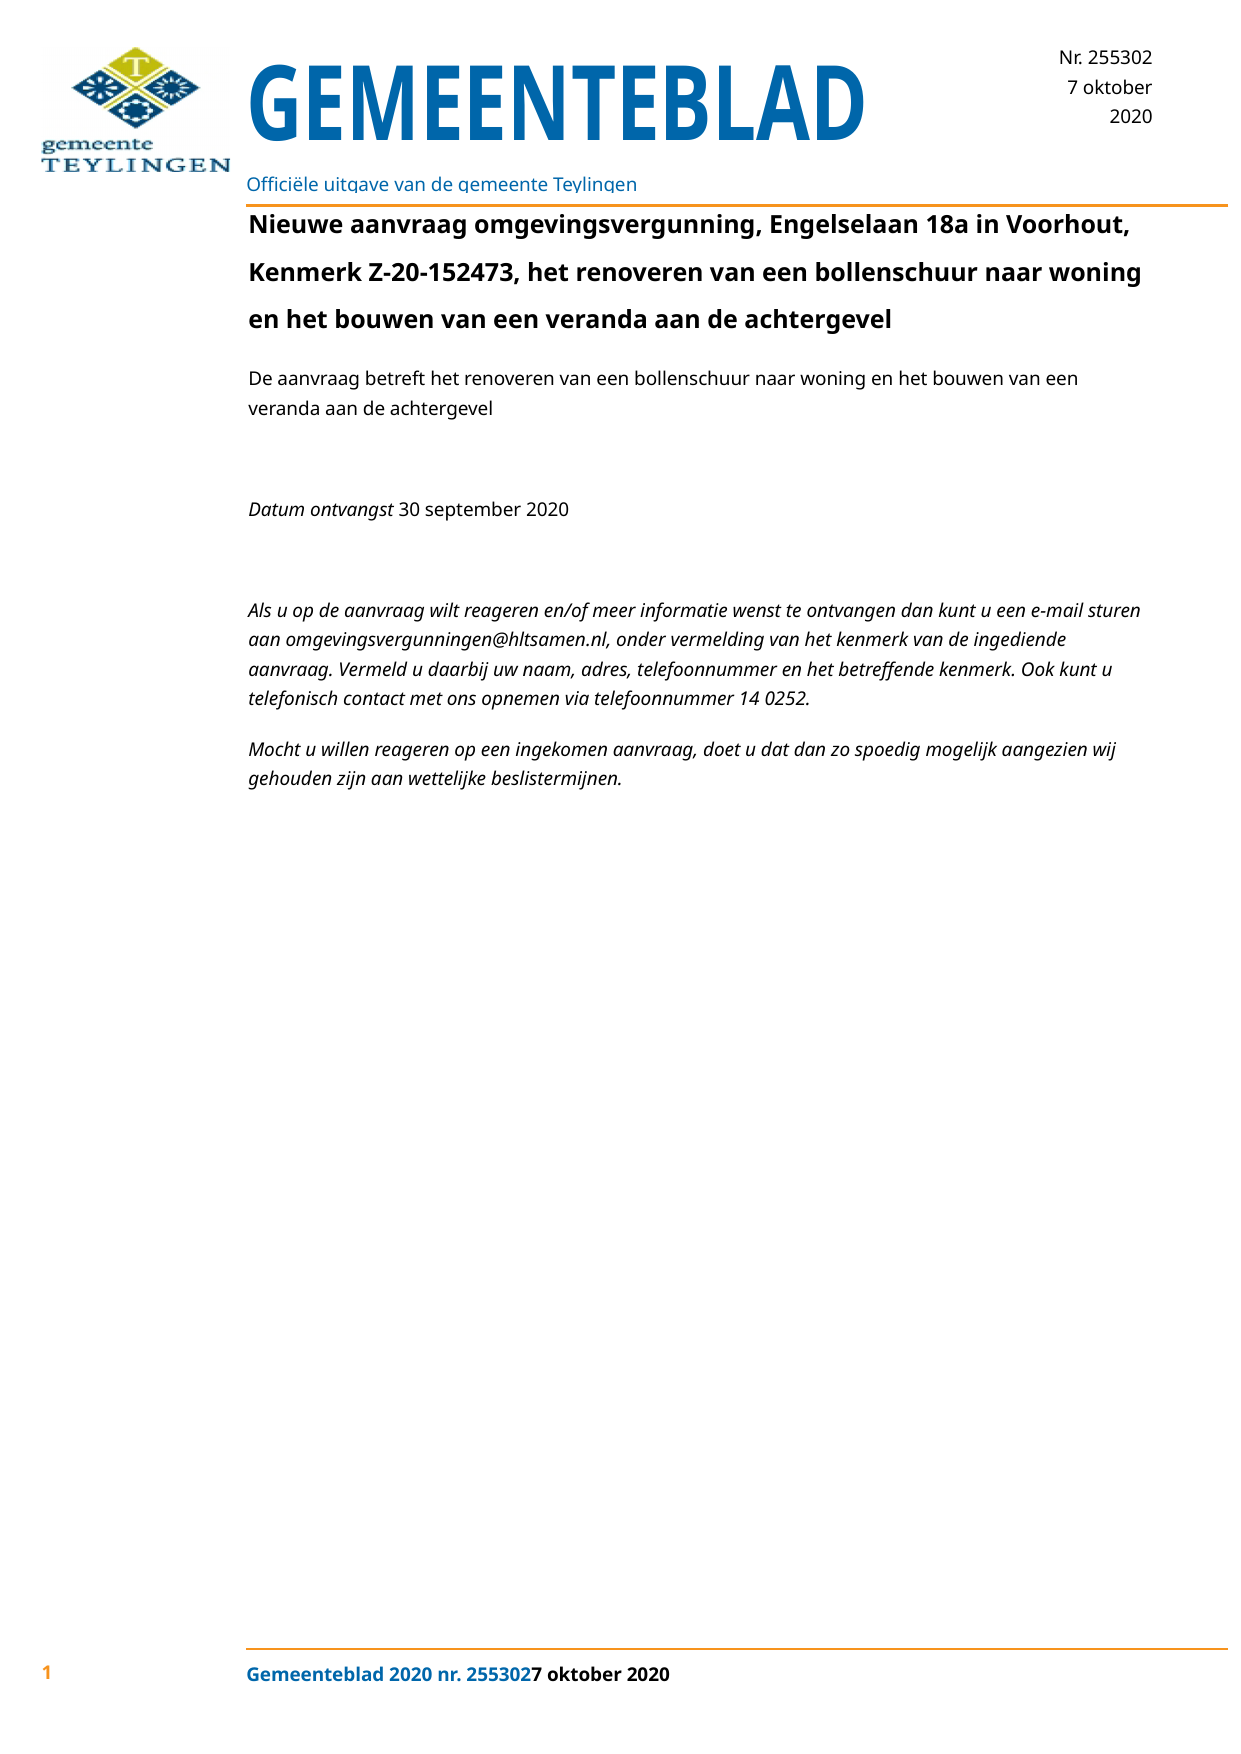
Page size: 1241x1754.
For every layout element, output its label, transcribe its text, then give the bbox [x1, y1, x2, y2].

text De aanvraag betreft het renoveren van een bollenschuur naar woning en het bouwen van een veranda aan de achtergevel [248, 366, 1152, 421]
text Mocht u willen reageren op een ingekomen aanvraag, doet u dat dan zo spoedig mogelijk aangezien wij gehouden zijn aan wettelijke beslistermijnen. [248, 736, 1152, 791]
text Datum ontvangst 30 september 2020 [248, 496, 1152, 522]
text Als u op de aanvraag wilt reageren en/of meer informatie wenst te ontvangen dan kunt u een e-mail sturen aan omgevingsvergunningen@hltsamen.nl, onder vermelding van het kenmerk van de ingediende aanvraag. Vermeld u daarbij uw naam, adres, telefoonnummer en het betreffende kenmerk. Ook kunt u telefonisch contact met ons opnemen via telefoonnummer 14 0252. [248, 597, 1152, 711]
text Nieuwe aanvraag omgevingsvergunning, Engelselaan 18a in Voorhout, Kenmerk Z-20-152473, het renoveren van een bollenschuur naar woning en het bouwen van een veranda aan de achtergevel [248, 207, 1152, 336]
picture [41, 47, 231, 172]
